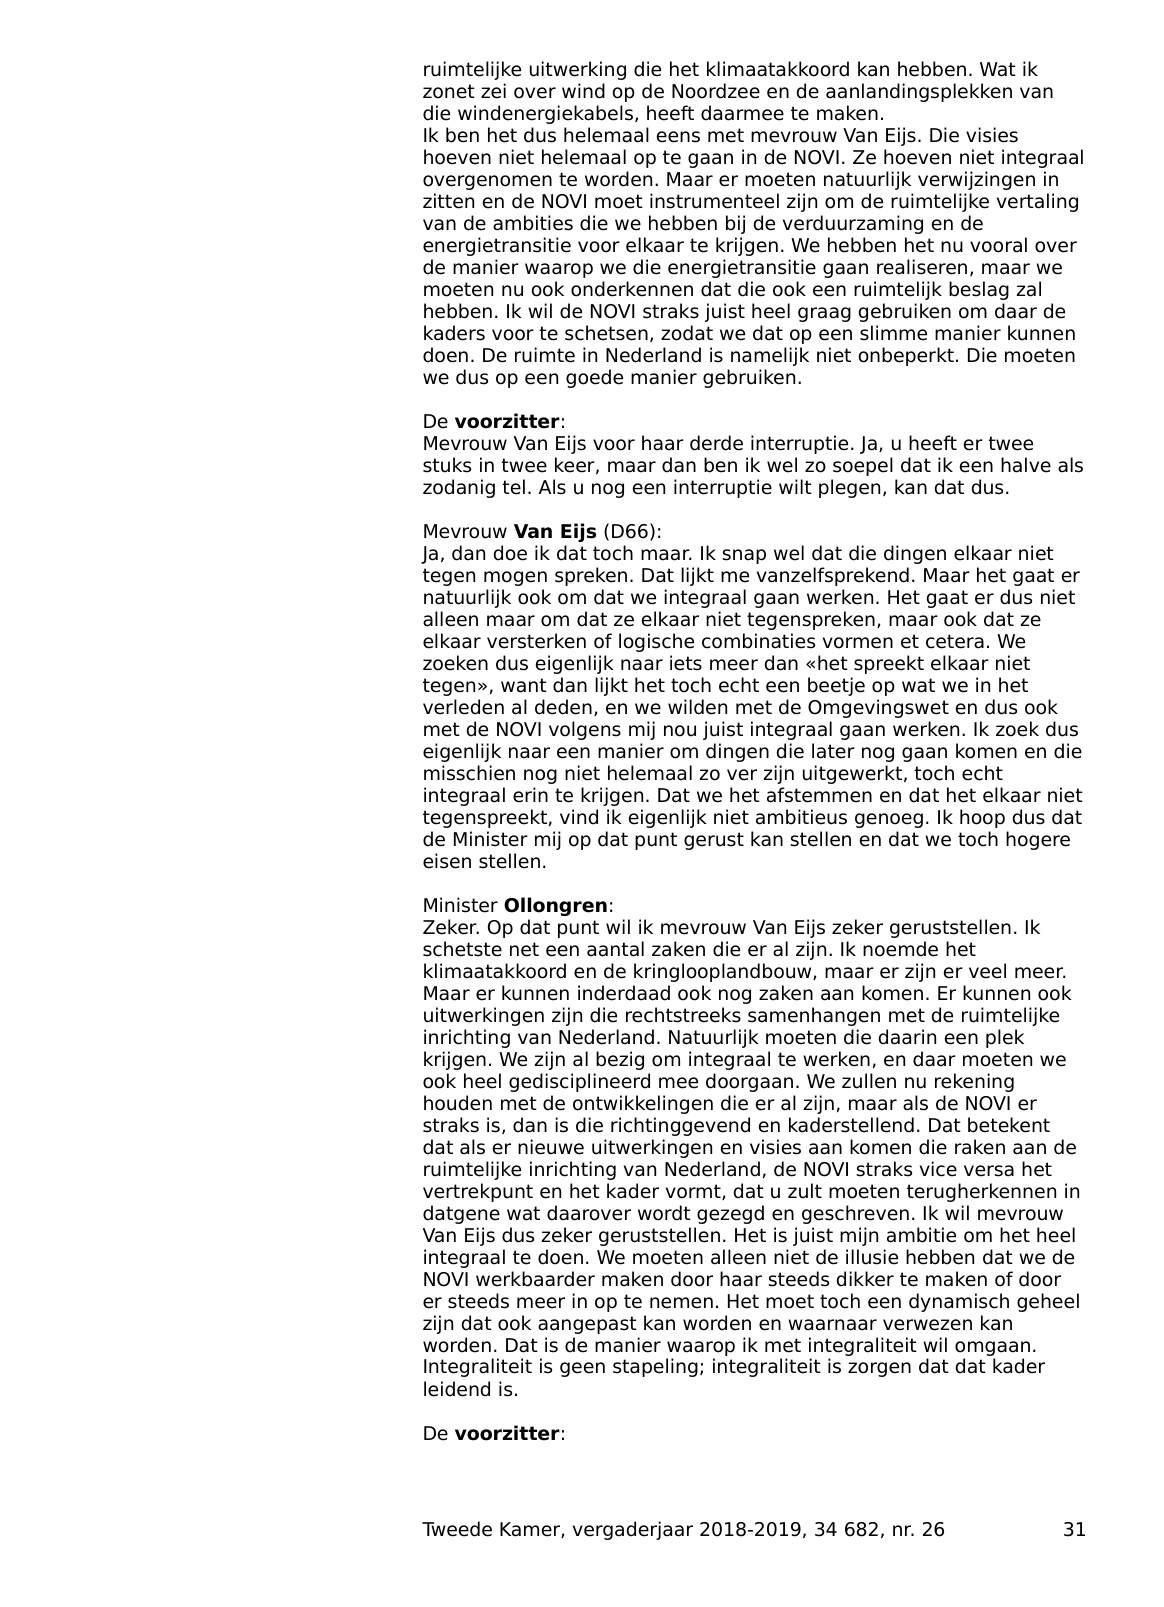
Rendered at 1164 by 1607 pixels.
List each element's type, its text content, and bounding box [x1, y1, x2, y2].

text Mevrouw Van Eijs voor haar derde interruptie. Ja, u heeft er twee stuks in twee keer, maar dan ben ik wel zo soepel dat ik een halve als zodanig tel. Als u nog een interruptie wilt plegen, kan dat dus. [422, 433, 1087, 499]
text Minister Ollongren: [422, 895, 1087, 917]
text Ja, dan doe ik dat toch maar. Ik snap wel dat die dingen elkaar niet tegen mogen spreken. Dat lijkt me vanzelfsprekend. Maar het gaat er natuurlijk ook om dat we integraal gaan werken. Het gaat er dus niet alleen maar om dat ze elkaar niet tegenspreken, maar ook dat ze elkaar versterken of logische combinaties vormen et cetera. We zoeken dus eigenlijk naar iets meer dan «het spreekt elkaar niet tegen», want dan lijkt het toch echt een beetje op wat we in het verleden al deden, en we wilden met de Omgevingswet en dus ook met de NOVI volgens mij nou juist integraal gaan werken. Ik zoek dus eigenlijk naar een manier om dingen die later nog gaan komen en die misschien nog niet helemaal zo ver zijn uitgewerkt, toch echt integraal erin te krijgen. Dat we het afstemmen en dat het elkaar niet tegenspreekt, vind ik eigenlijk niet ambitieus genoeg. Ik hoop dus dat de Minister mij op dat punt gerust kan stellen en dat we toch hogere eisen stellen. [422, 543, 1087, 873]
text Ik ben het dus helemaal eens met mevrouw Van Eijs. Die visies hoeven niet helemaal op te gaan in de NOVI. Ze hoeven niet integraal overgenomen te worden. Maar er moeten natuurlijk verwijzingen in zitten en de NOVI moet instrumenteel zijn om de ruimtelijke vertaling van de ambities die we hebben bij de verduurzaming en de energietransitie voor elkaar te krijgen. We hebben het nu vooral over de manier waarop we die energietransitie gaan realiseren, maar we moeten nu ook onderkennen dat die ook een ruimtelijk beslag zal hebben. Ik wil de NOVI straks juist heel graag gebruiken om daar de kaders voor te schetsen, zodat we dat op een slimme manier kunnen doen. De ruimte in Nederland is namelijk niet onbeperkt. Die moeten we dus op een goede manier gebruiken. [422, 125, 1087, 389]
text Zeker. Op dat punt wil ik mevrouw Van Eijs zeker geruststellen. Ik schetste net een aantal zaken die er al zijn. Ik noemde het klimaatakkoord en de kringlooplandbouw, maar er zijn er veel meer. Maar er kunnen inderdaad ook nog zaken aan komen. Er kunnen ook uitwerkingen zijn die rechtstreeks samenhangen met de ruimtelijke inrichting van Nederland. Natuurlijk moeten die daarin een plek krijgen. We zijn al bezig om integraal te werken, en daar moeten we ook heel gedisciplineerd mee doorgaan. We zullen nu rekening houden met de ontwikkelingen die er al zijn, maar als de NOVI er straks is, dan is die richtinggevend en kaderstellend. Dat betekent dat als er nieuwe uitwerkingen en visies aan komen die raken aan de ruimtelijke inrichting van Nederland, de NOVI straks vice versa het vertrekpunt en het kader vormt, dat u zult moeten terugherkennen in datgene wat daarover wordt gezegd en geschreven. Ik wil mevrouw Van Eijs dus zeker geruststellen. Het is juist mijn ambitie om het heel integraal te doen. We moeten alleen niet de illusie hebben dat we de NOVI werkbaarder maken door haar steeds dikker te maken of door er steeds meer in op te nemen. Het moet toch een dynamisch geheel zijn dat ook aangepast kan worden en waarnaar verwezen kan worden. Dat is de manier waarop ik met integraliteit wil omgaan. Integraliteit is geen stapeling; integraliteit is zorgen dat dat kader leidend is. [422, 917, 1087, 1400]
text De voorzitter: [422, 1423, 1087, 1444]
text Mevrouw Van Eijs (D66): [422, 521, 1087, 543]
text ruimtelijke uitwerking die het klimaatakkoord kan hebben. Wat ik zonet zei over wind op de Noordzee en de aanlandingsplekken van die windenergiekabels, heeft daarmee te maken. [422, 59, 1087, 125]
text De voorzitter: [422, 411, 1087, 433]
